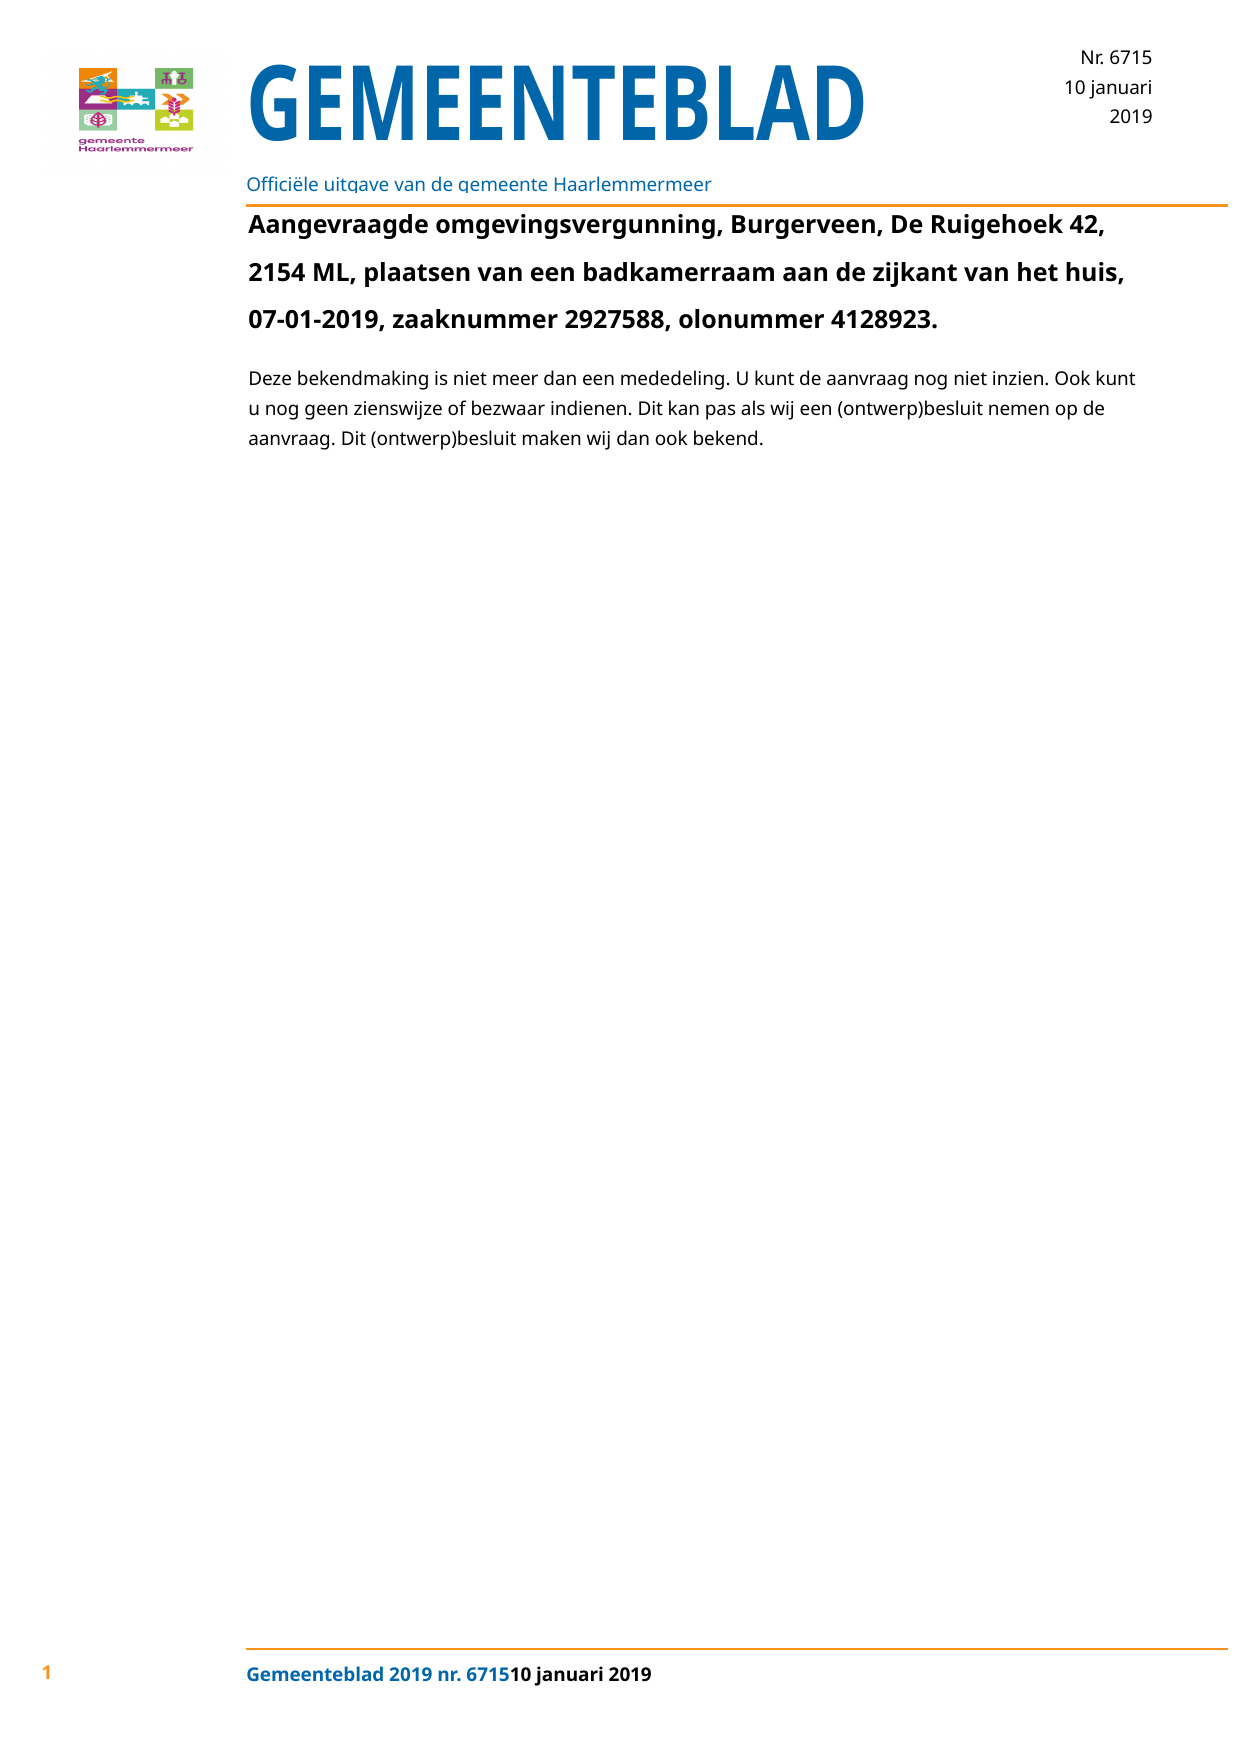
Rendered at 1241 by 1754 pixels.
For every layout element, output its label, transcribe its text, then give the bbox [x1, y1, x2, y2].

text Deze bekendmaking is niet meer dan een mededeling. U kunt de aanvraag nog niet inzien. Ook kunt u nog geen zienswijze of bezwaar indienen. Dit kan pas als wij een (ontwerp)besluit nemen op de aanvraag. Dit (ontwerp)besluit maken wij dan ook bekend. [248, 366, 1152, 450]
picture [41, 47, 231, 172]
text Aangevraagde omgevingsvergunning, Burgerveen, De Ruigehoek 42, 2154 ML, plaatsen van een badkamerraam aan de zijkant van het huis, 07-01-2019, zaaknummer 2927588, olonummer 4128923. [248, 207, 1152, 336]
